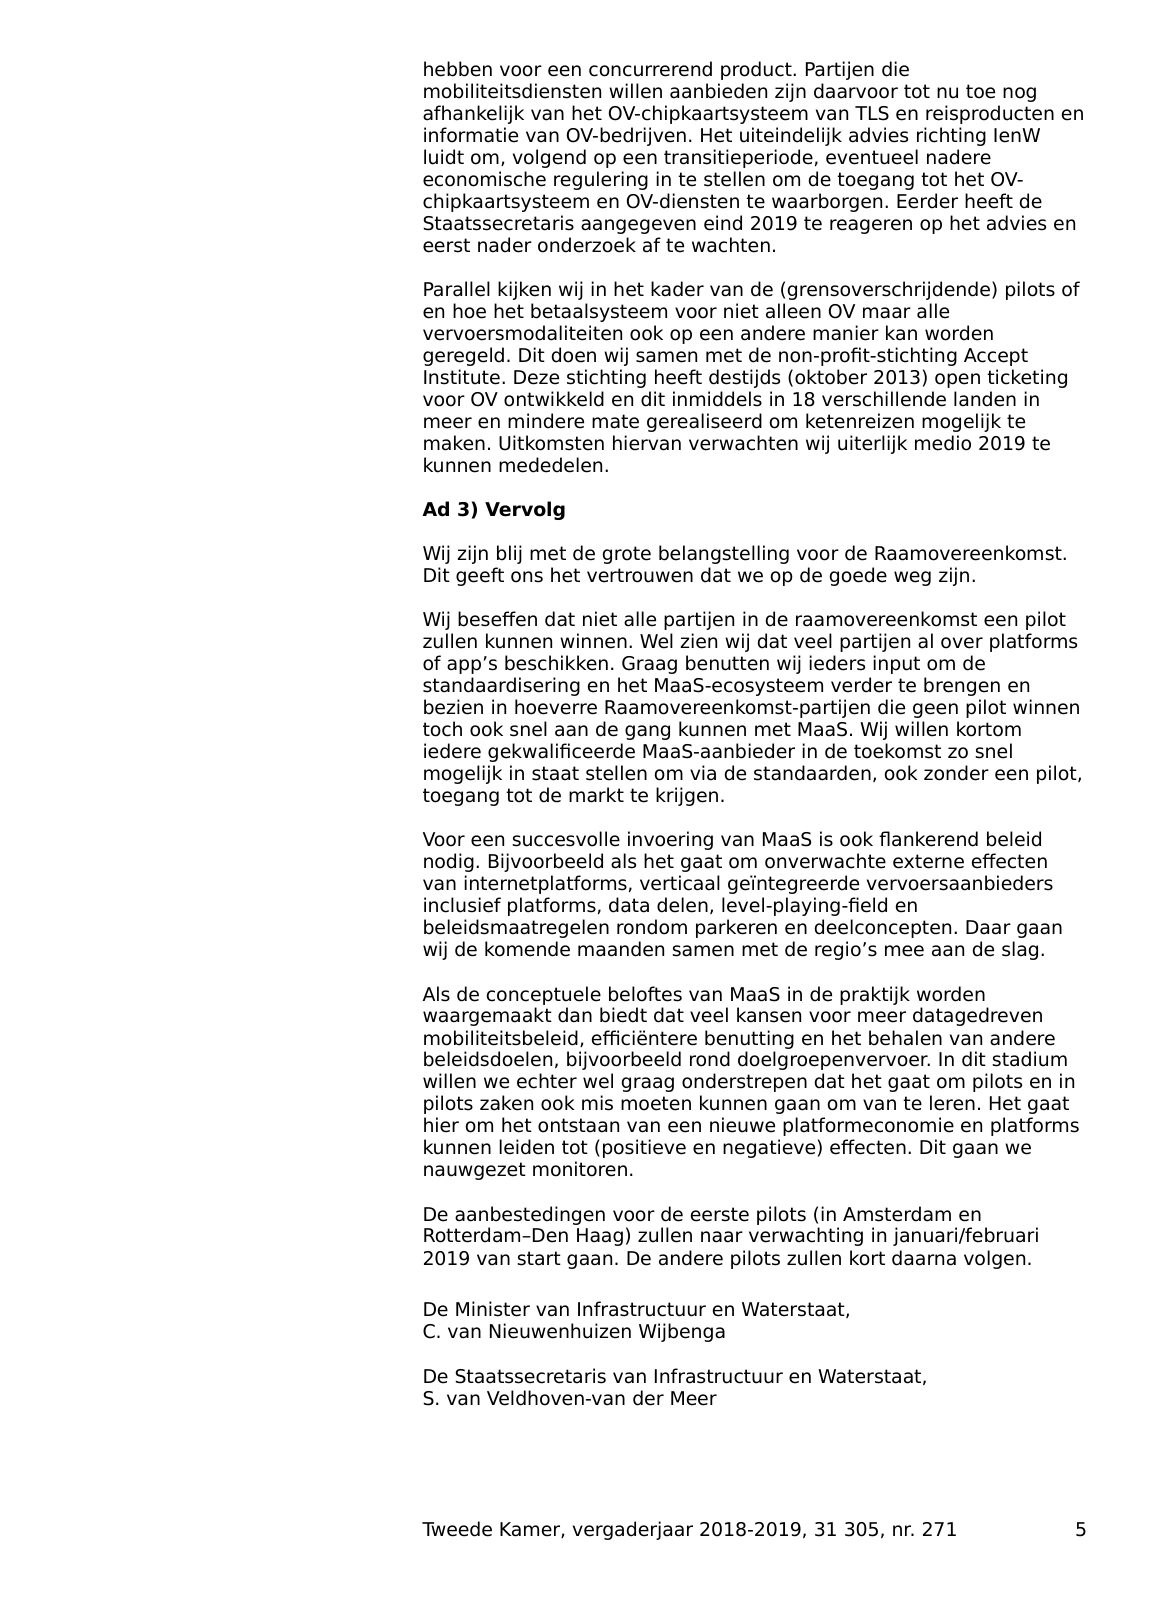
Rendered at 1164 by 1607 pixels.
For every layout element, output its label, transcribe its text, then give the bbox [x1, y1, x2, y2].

text Wij zijn blij met de grote belangstelling voor de Raamovereenkomst. Dit geeft ons het vertrouwen dat we op de goede weg zijn. [422, 543, 1087, 587]
text Wij beseffen dat niet alle partijen in de raamovereenkomst een pilot zullen kunnen winnen. Wel zien wij dat veel partijen al over platforms of app’s beschikken. Graag benutten wij ieders input om de standaardisering en het MaaS-ecosysteem verder te brengen en bezien in hoeverre Raamovereenkomst-partijen die geen pilot winnen toch ook snel aan de gang kunnen met MaaS. Wij willen kortom iedere gekwalificeerde MaaS-aanbieder in de toekomst zo snel mogelijk in staat stellen om via de standaarden, ook zonder een pilot, toegang tot de markt te krijgen. [422, 609, 1087, 807]
text Voor een succesvolle invoering van MaaS is ook flankerend beleid nodig. Bijvoorbeeld als het gaat om onverwachte externe effecten van internetplatforms, verticaal geïntegreerde vervoersaanbieders inclusief platforms, data delen, level-playing-field en beleidsmaatregelen rondom parkeren en deelconcepten. Daar gaan wij de komende maanden samen met de regio’s mee aan de slag. [422, 829, 1087, 961]
text Parallel kijken wij in het kader van de (grensoverschrijdende) pilots of en hoe het betaalsysteem voor niet alleen OV maar alle vervoersmodaliteiten ook op een andere manier kan worden geregeld. Dit doen wij samen met de non-profit-stichting Accept Institute. Deze stichting heeft destijds (oktober 2013) open ticketing voor OV ontwikkeld en dit inmiddels in 18 verschillende landen in meer en mindere mate gerealiseerd om ketenreizen mogelijk te maken. Uitkomsten hiervan verwachten wij uiterlijk medio 2019 te kunnen mededelen. [422, 279, 1087, 477]
text De Minister van Infrastructuur en Waterstaat, C. van Nieuwenhuizen Wijbenga [422, 1299, 1087, 1343]
text De aanbestedingen voor de eerste pilots (in Amsterdam en Rotterdam–Den Haag) zullen naar verwachting in januari/februari 2019 van start gaan. De andere pilots zullen kort daarna volgen. [422, 1203, 1087, 1269]
text hebben voor een concurrerend product. Partijen die mobiliteitsdiensten willen aanbieden zijn daarvoor tot nu toe nog afhankelijk van het OV-chipkaartsysteem van TLS en reisproducten en informatie van OV-bedrijven. Het uiteindelijk advies richting IenW luidt om, volgend op een transitieperiode, eventueel nadere economische regulering in te stellen om de toegang tot het OV-chipkaartsysteem en OV-diensten te waarborgen. Eerder heeft de Staatssecretaris aangegeven eind 2019 te reageren op het advies en eerst nader onderzoek af te wachten. [422, 59, 1087, 257]
text Als de conceptuele beloftes van MaaS in de praktijk worden waargemaakt dan biedt dat veel kansen voor meer datagedreven mobiliteitsbeleid, efficiëntere benutting en het behalen van andere beleidsdoelen, bijvoorbeeld rond doelgroepenvervoer. In dit stadium willen we echter wel graag onderstrepen dat het gaat om pilots en in pilots zaken ook mis moeten kunnen gaan om van te leren. Het gaat hier om het ontstaan van een nieuwe platformeconomie en platforms kunnen leiden tot (positieve en negatieve) effecten. Dit gaan we nauwgezet monitoren. [422, 983, 1087, 1181]
subtitle Ad 3) Vervolg [422, 499, 1087, 521]
text De Staatssecretaris van Infrastructuur en Waterstaat, S. van Veldhoven-van der Meer [422, 1366, 1087, 1409]
